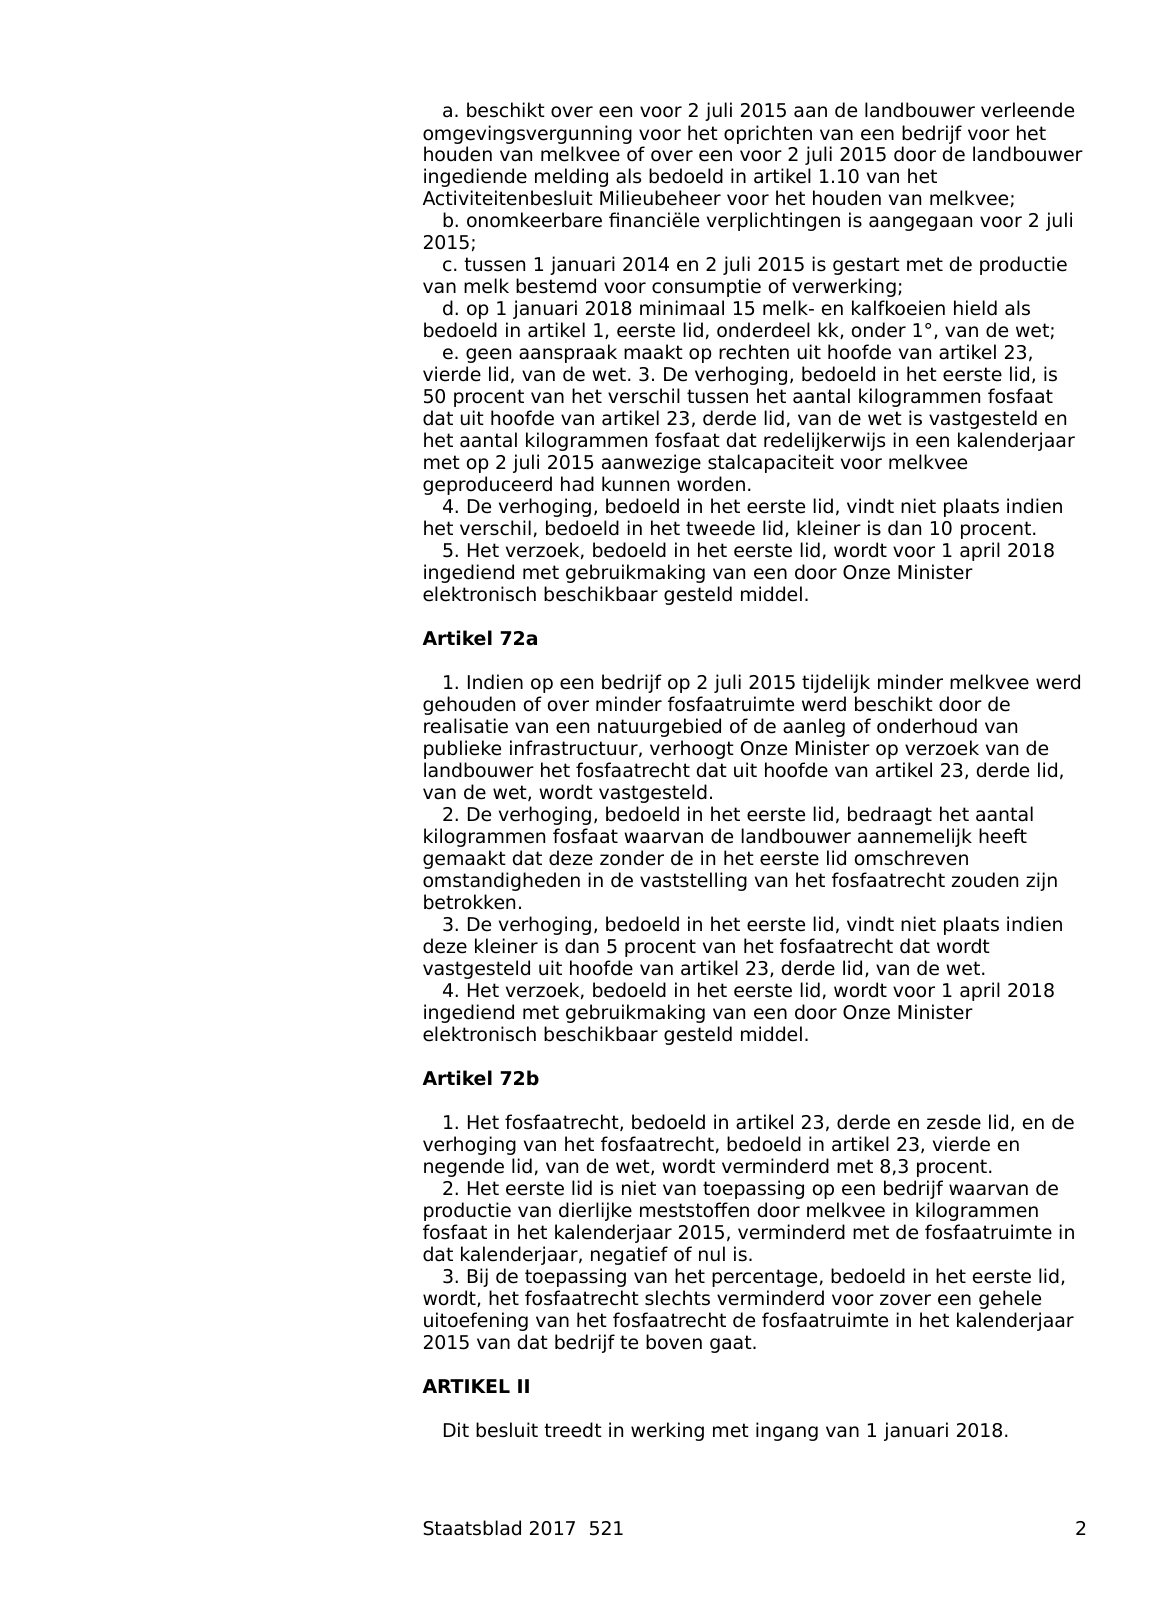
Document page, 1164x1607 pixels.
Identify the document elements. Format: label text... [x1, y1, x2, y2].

text 1. Het fosfaatrecht, bedoeld in artikel 23, derde en zesde lid, en de verhoging van het fosfaatrecht, bedoeld in artikel 23, vierde en negende lid, van de wet, wordt verminderd met 8,3 procent. [422, 1112, 1087, 1178]
text Dit besluit treedt in werking met ingang van 1 januari 2018. [422, 1420, 1087, 1442]
text 2. De verhoging, bedoeld in het eerste lid, bedraagt het aantal kilogrammen fosfaat waarvan de landbouwer aannemelijk heeft gemaakt dat deze zonder de in het eerste lid omschreven omstandigheden in de vaststelling van het fosfaatrecht zouden zijn betrokken. [422, 804, 1087, 914]
text d. op 1 januari 2018 minimaal 15 melk- en kalfkoeien hield als bedoeld in artikel 1, eerste lid, onderdeel kk, onder 1°, van de wet; [422, 298, 1087, 342]
subtitle ARTIKEL II [422, 1376, 1087, 1398]
text 4. Het verzoek, bedoeld in het eerste lid, wordt voor 1 april 2018 ingediend met gebruikmaking van een door Onze Minister elektronisch beschikbaar gesteld middel. [422, 980, 1087, 1046]
text 2. Het eerste lid is niet van toepassing op een bedrijf waarvan de productie van dierlijke meststoffen door melkvee in kilogrammen fosfaat in het kalenderjaar 2015, verminderd met de fosfaatruimte in dat kalenderjaar, negatief of nul is. [422, 1178, 1087, 1266]
text 5. Het verzoek, bedoeld in het eerste lid, wordt voor 1 april 2018 ingediend met gebruikmaking van een door Onze Minister elektronisch beschikbaar gesteld middel. [422, 540, 1087, 606]
text c. tussen 1 januari 2014 en 2 juli 2015 is gestart met de productie van melk bestemd voor consumptie of verwerking; [422, 254, 1087, 298]
text a. beschikt over een voor 2 juli 2015 aan de landbouwer verleende omgevingsvergunning voor het oprichten van een bedrijf voor het houden van melkvee of over een voor 2 juli 2015 door de landbouwer ingediende melding als bedoeld in artikel 1.10 van het Activiteitenbesluit Milieubeheer voor het houden van melkvee; [422, 100, 1087, 210]
text b. onomkeerbare financiële verplichtingen is aangegaan voor 2 juli 2015; [422, 210, 1087, 254]
text e. geen aanspraak maakt op rechten uit hoofde van artikel 23, vierde lid, van de wet. 3. De verhoging, bedoeld in het eerste lid, is 50 procent van het verschil tussen het aantal kilogrammen fosfaat dat uit hoofde van artikel 23, derde lid, van de wet is vastgesteld en het aantal kilogrammen fosfaat dat redelijkerwijs in een kalenderjaar met op 2 juli 2015 aanwezige stalcapaciteit voor melkvee geproduceerd had kunnen worden. [422, 342, 1087, 496]
text 3. Bij de toepassing van het percentage, bedoeld in het eerste lid, wordt, het fosfaatrecht slechts verminderd voor zover een gehele uitoefening van het fosfaatrecht de fosfaatruimte in het kalenderjaar 2015 van dat bedrijf te boven gaat. [422, 1266, 1087, 1354]
text 1. Indien op een bedrijf op 2 juli 2015 tijdelijk minder melkvee werd gehouden of over minder fosfaatruimte werd beschikt door de realisatie van een natuurgebied of de aanleg of onderhoud van publieke infrastructuur, verhoogt Onze Minister op verzoek van de landbouwer het fosfaatrecht dat uit hoofde van artikel 23, derde lid, van de wet, wordt vastgesteld. [422, 672, 1087, 804]
subtitle Artikel 72b [422, 1068, 1087, 1090]
text 3. De verhoging, bedoeld in het eerste lid, vindt niet plaats indien deze kleiner is dan 5 procent van het fosfaatrecht dat wordt vastgesteld uit hoofde van artikel 23, derde lid, van de wet. [422, 914, 1087, 980]
subtitle Artikel 72a [422, 628, 1087, 650]
text 4. De verhoging, bedoeld in het eerste lid, vindt niet plaats indien het verschil, bedoeld in het tweede lid, kleiner is dan 10 procent. [422, 496, 1087, 540]
